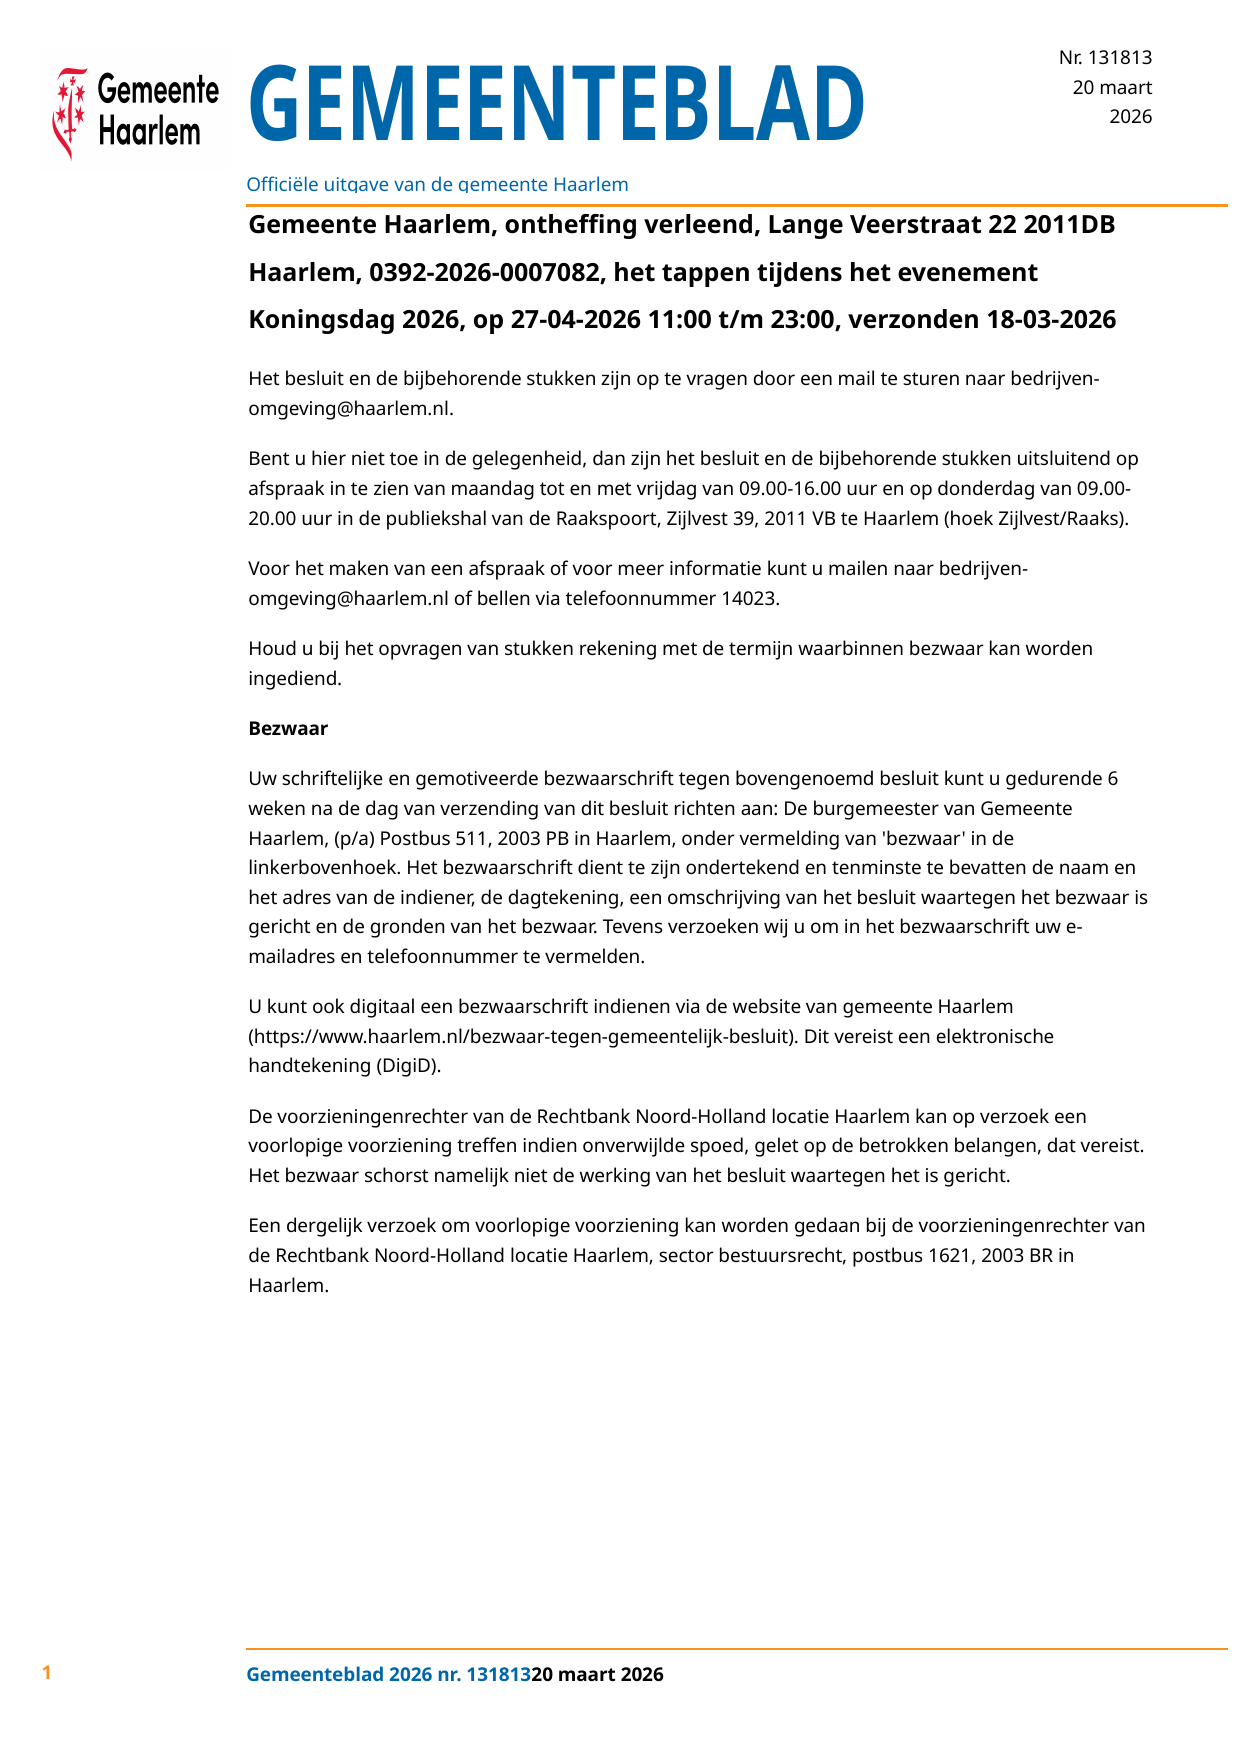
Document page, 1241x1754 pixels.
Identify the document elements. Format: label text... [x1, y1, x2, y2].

text Bent u hier niet toe in de gelegenheid, dan zijn het besluit en de bijbehorende stukken uitsluitend op afspraak in te zien van maandag tot en met vrijdag van 09.00-16.00 uur en op donderdag van 09.00-20.00 uur in de publiekshal van de Raakspoort, Zijlvest 39, 2011 VB te Haarlem (hoek Zijlvest/Raaks). [248, 446, 1152, 530]
text Een dergelijk verzoek om voorlopige voorziening kan worden gedaan bij de voorzieningenrechter van de Rechtbank Noord-Holland locatie Haarlem, sector bestuursrecht, postbus 1621, 2003 BR in Haarlem. [248, 1213, 1152, 1297]
text Het besluit en de bijbehorende stukken zijn op te vragen door een mail te sturen naar bedrijven-omgeving@haarlem.nl. [248, 366, 1152, 421]
text U kunt ook digitaal een bezwaarschrift indienen via de website van gemeente Haarlem (https://www.haarlem.nl/bezwaar-tegen-gemeentelijk-besluit). Dit vereist een elektronische handtekening (DigiD). [248, 993, 1152, 1078]
picture [41, 47, 231, 172]
text Voor het maken van een afspraak of voor meer informatie kunt u mailen naar bedrijven-omgeving@haarlem.nl of bellen via telefoonnummer 14023. [248, 555, 1152, 610]
text Gemeente Haarlem, ontheffing verleend, Lange Veerstraat 22 2011DB Haarlem, 0392-2026-0007082, het tappen tijdens het evenement Koningsdag 2026, op 27-04-2026 11:00 t/m 23:00, verzonden 18-03-2026 [248, 207, 1152, 336]
text Houd u bij het opvragen van stukken rekening met de termijn waarbinnen bezwaar kan worden ingediend. [248, 635, 1152, 690]
text Bezwaar [248, 715, 1152, 741]
text De voorzieningenrechter van de Rechtbank Noord-Holland locatie Haarlem kan op verzoek een voorlopige voorziening treffen indien onverwijlde spoed, gelet op de betrokken belangen, dat vereist. Het bezwaar schorst namelijk niet de werking van het besluit waartegen het is gericht. [248, 1103, 1152, 1188]
text Uw schriftelijke en gemotiveerde bezwaarschrift tegen bovengenoemd besluit kunt u gedurende 6 weken na de dag van verzending van dit besluit richten aan: De burgemeester van Gemeente Haarlem, (p/a) Postbus 511, 2003 PB in Haarlem, onder vermelding van 'bezwaar' in de linkerbovenhoek. Het bezwaarschrift dient te zijn ondertekend en tenminste te bevatten de naam en het adres van de indiener, de dagtekening, een omschrijving van het besluit waartegen het bezwaar is gericht en de gronden van het bezwaar. Tevens verzoeken wij u om in het bezwaarschrift uw e-mailadres en telefoonnummer te vermelden. [248, 766, 1152, 969]
